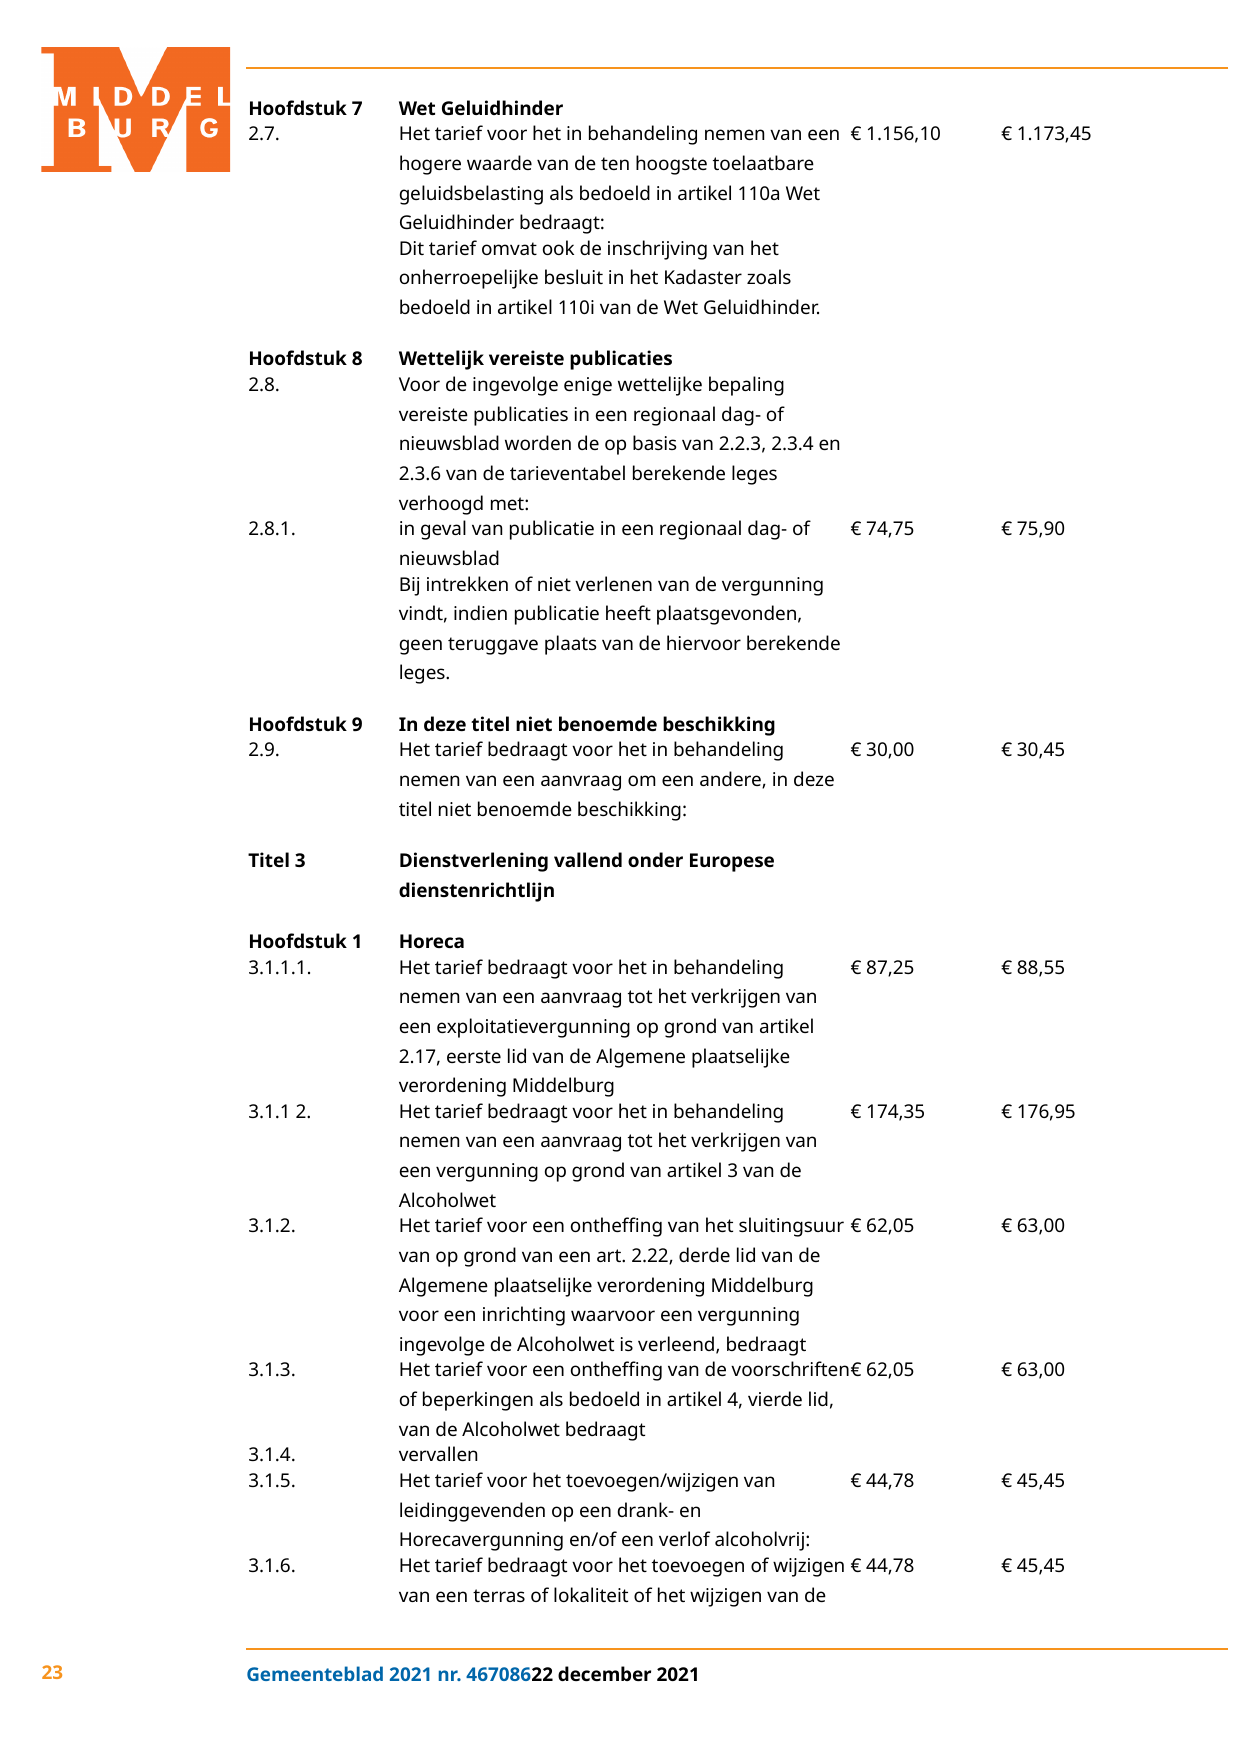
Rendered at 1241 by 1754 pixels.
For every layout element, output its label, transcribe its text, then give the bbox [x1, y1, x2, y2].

table_cell € 74,75 [850, 515, 1001, 571]
table_cell [399, 903, 850, 928]
table_cell [850, 371, 1001, 515]
table_cell in geval van publicatie in een regionaal dag- of nieuwsblad [399, 515, 850, 571]
table_cell [850, 1442, 1001, 1467]
table_cell [1001, 711, 1152, 737]
table_cell [850, 685, 1001, 711]
table_cell € 63,00 [1001, 1213, 1152, 1357]
table_cell Het tarief voor het toevoegen/wijzigen van leidinggevenden op een drank- en Horecavergunning en/of een verlof alcoholvrij: [399, 1467, 850, 1552]
table_cell € 45,45 [1001, 1552, 1152, 1607]
table_cell [1001, 685, 1152, 711]
table_cell [1001, 95, 1152, 121]
table_cell Dit tarief omvat ook de inschrijving van het onherroepelijke besluit in het Kadaster zoals bedoeld in artikel 110i van de Wet Geluidhinder. [399, 235, 850, 320]
table_cell [248, 320, 398, 346]
table_cell 2.8. [248, 371, 398, 515]
table_cell [248, 235, 398, 320]
table_cell [248, 822, 398, 847]
table_cell In deze titel niet benoemde beschikking [399, 711, 850, 737]
table_cell [1001, 320, 1152, 346]
table_cell [399, 822, 850, 847]
table_cell € 45,45 [1001, 1467, 1152, 1552]
table_cell 3.1.1 2. [248, 1098, 398, 1213]
table_cell Dienstverlening vallend onder Europese dienstenrichtlijn [399, 847, 850, 903]
table_cell € 1.173,45 [1001, 121, 1152, 235]
table_cell [850, 847, 1001, 903]
table_cell 3.1.6. [248, 1552, 398, 1607]
table_cell € 87,25 [850, 954, 1001, 1098]
table_cell Hoofdstuk 7 [248, 95, 398, 121]
table_cell Voor de ingevolge enige wettelijke bepaling vereiste publicaties in een regionaal dag- of nieuwsblad worden de op basis van 2.2.3, 2.3.4 en 2.3.6 van de tarieventabel berekende leges verhoogd met: [399, 371, 850, 515]
table_cell [399, 685, 850, 711]
table_cell 3.1.5. [248, 1467, 398, 1552]
table_cell [1001, 235, 1152, 320]
picture [41, 47, 231, 172]
table_cell Het tarief bedraagt voor het toevoegen of wijzigen van een terras of lokaliteit of het wijzigen van de [399, 1552, 850, 1607]
table_cell Het tarief voor een ontheffing van de voorschriften of beperkingen als bedoeld in artikel 4, vierde lid, van de Alcoholwet bedraagt [399, 1357, 850, 1442]
table_cell [850, 571, 1001, 685]
table_cell [248, 571, 398, 685]
table_cell [1001, 822, 1152, 847]
table_cell [1001, 346, 1152, 371]
table_cell [1001, 371, 1152, 515]
table_cell Hoofdstuk 8 [248, 346, 398, 371]
table_cell Titel 3 [248, 847, 398, 903]
table_cell Wet Geluidhinder [399, 95, 850, 121]
table_cell € 30,00 [850, 737, 1001, 822]
table_cell [1001, 1442, 1152, 1467]
table_cell 3.1.3. [248, 1357, 398, 1442]
table_cell [399, 320, 850, 346]
table_cell € 176,95 [1001, 1098, 1152, 1213]
table_cell [1001, 928, 1152, 954]
table_cell € 30,45 [1001, 737, 1152, 822]
table_cell Het tarief voor het in behandeling nemen van een hogere waarde van de ten hoogste toelaatbare geluidsbelasting als bedoeld in artikel 110a Wet Geluidhinder bedraagt: [399, 121, 850, 235]
table_cell Horeca [399, 928, 850, 954]
table_cell € 1.156,10 [850, 121, 1001, 235]
table_cell Hoofdstuk 9 [248, 711, 398, 737]
table_cell € 62,05 [850, 1357, 1001, 1442]
table_cell [248, 685, 398, 711]
table_cell [1001, 571, 1152, 685]
table_cell [850, 320, 1001, 346]
table_cell [850, 711, 1001, 737]
table_cell Hoofdstuk 1 [248, 928, 398, 954]
table_cell Het tarief bedraagt voor het in behandeling nemen van een aanvraag om een andere, in deze titel niet benoemde beschikking: [399, 737, 850, 822]
table_cell € 44,78 [850, 1552, 1001, 1607]
table_cell Bij intrekken of niet verlenen van de vergunning vindt, indien publicatie heeft plaatsgevonden, geen teruggave plaats van de hiervoor berekende leges. [399, 571, 850, 685]
table_cell [850, 346, 1001, 371]
table_cell 3.1.4. [248, 1442, 398, 1467]
table_cell [850, 903, 1001, 928]
table_cell [1001, 903, 1152, 928]
table_cell [850, 928, 1001, 954]
table_cell 3.1.1.1. [248, 954, 398, 1098]
table_cell [850, 95, 1001, 121]
table_cell 2.9. [248, 737, 398, 822]
table_cell [850, 235, 1001, 320]
table_cell 2.7. [248, 121, 398, 235]
table_cell Het tarief voor een ontheffing van het sluitingsuur van op grond van een art. 2.22, derde lid van de Algemene plaatselijke verordening Middelburg voor een inrichting waarvoor een vergunning ingevolge de Alcoholwet is verleend, bedraagt [399, 1213, 850, 1357]
table_cell [850, 822, 1001, 847]
table_cell 2.8.1. [248, 515, 398, 571]
table_cell Het tarief bedraagt voor het in behandeling nemen van een aanvraag tot het verkrijgen van een vergunning op grond van artikel 3 van de Alcoholwet [399, 1098, 850, 1213]
table_cell 3.1.2. [248, 1213, 398, 1357]
table_cell € 88,55 [1001, 954, 1152, 1098]
table_cell Wettelijk vereiste publicaties [399, 346, 850, 371]
table_cell € 62,05 [850, 1213, 1001, 1357]
table_cell vervallen [399, 1442, 850, 1467]
table_cell Het tarief bedraagt voor het in behandeling nemen van een aanvraag tot het verkrijgen van een exploitatievergunning op grond van artikel 2.17, eerste lid van de Algemene plaatselijke verordening Middelburg [399, 954, 850, 1098]
table_cell [1001, 847, 1152, 903]
table_cell € 75,90 [1001, 515, 1152, 571]
table_cell € 174,35 [850, 1098, 1001, 1213]
table_cell € 44,78 [850, 1467, 1001, 1552]
table_cell € 63,00 [1001, 1357, 1152, 1442]
table_cell [248, 903, 398, 928]
